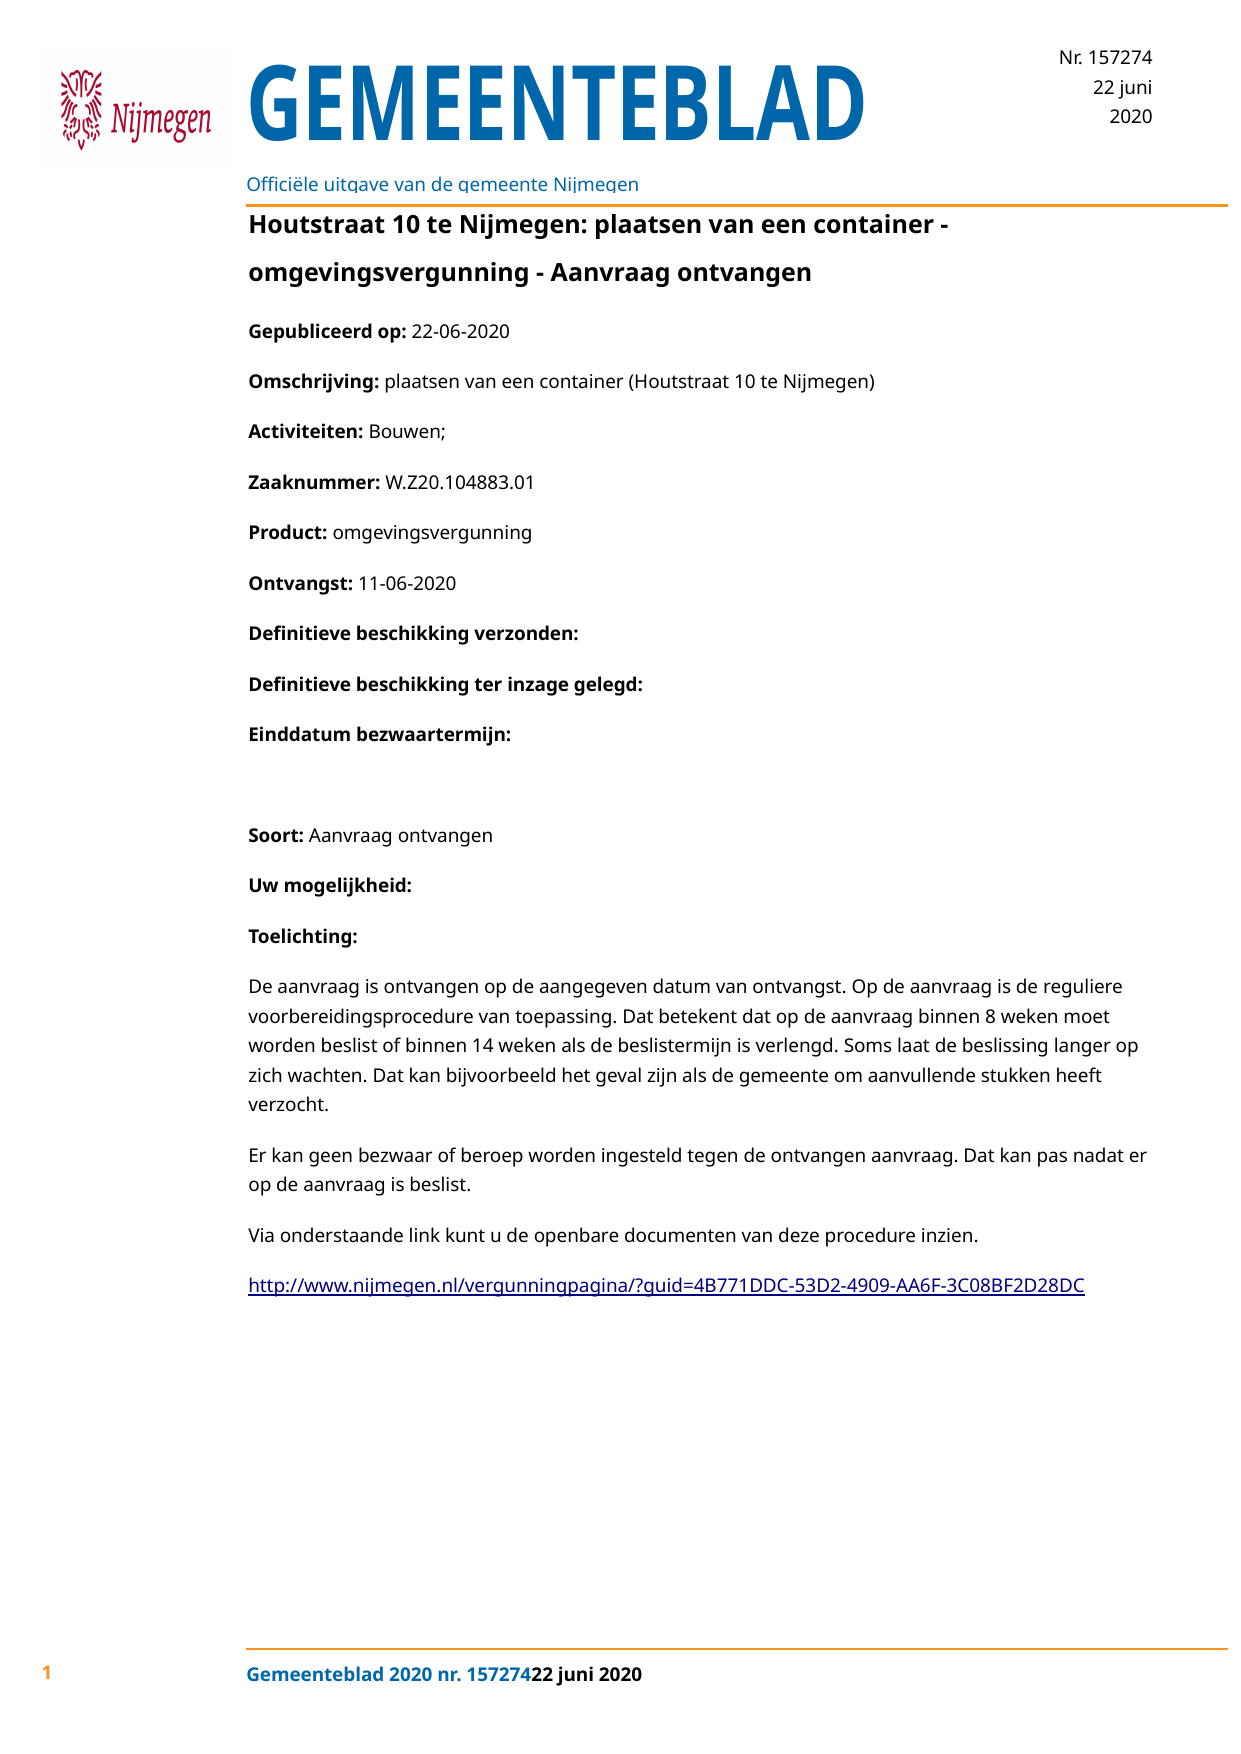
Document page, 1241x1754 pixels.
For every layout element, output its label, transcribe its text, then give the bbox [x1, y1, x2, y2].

picture [41, 47, 231, 172]
text Soort: Aanvraag ontvangen [248, 822, 1152, 848]
text Definitieve beschikking ter inzage gelegd: [248, 671, 1152, 697]
text Via onderstaande link kunt u de openbare documenten van deze procedure inzien. [248, 1222, 1152, 1248]
text Einddatum bezwaartermijn: [248, 721, 1152, 747]
text Er kan geen bezwaar of beroep worden ingesteld tegen de ontvangen aanvraag. Dat kan pas nadat er op de aanvraag is beslist. [248, 1142, 1152, 1197]
text De aanvraag is ontvangen op de aangegeven datum van ontvangst. Op de aanvraag is de reguliere voorbereidingsprocedure van toepassing. Dat betekent dat op de aanvraag binnen 8 weken moet worden beslist of binnen 14 weken als de beslistermijn is verlengd. Soms laat de beslissing langer op zich wachten. Dat kan bijvoorbeeld het geval zijn als de gemeente om aanvullende stukken heeft verzocht. [248, 973, 1152, 1117]
text Gepubliceerd op: 22-06-2020 [248, 318, 1152, 344]
text Zaaknummer: W.Z20.104883.01 [248, 469, 1152, 495]
text Houtstraat 10 te Nijmegen: plaatsen van een container - omgevingsvergunning - Aanvraag ontvangen [248, 207, 1152, 288]
text Uw mogelijkheid: [248, 872, 1152, 898]
text Toelichting: [248, 923, 1152, 949]
text Product: omgevingsvergunning [248, 519, 1152, 545]
text Activiteiten: Bouwen; [248, 419, 1152, 444]
text http://www.nijmegen.nl/vergunningpagina/?guid=4B771DDC-53D2-4909-AA6F-3C08BF2D28DC [248, 1272, 1152, 1298]
text Ontvangst: 11-06-2020 [248, 570, 1152, 596]
text Definitieve beschikking verzonden: [248, 620, 1152, 646]
text Omschrijving: plaatsen van een container (Houtstraat 10 te Nijmegen) [248, 368, 1152, 394]
